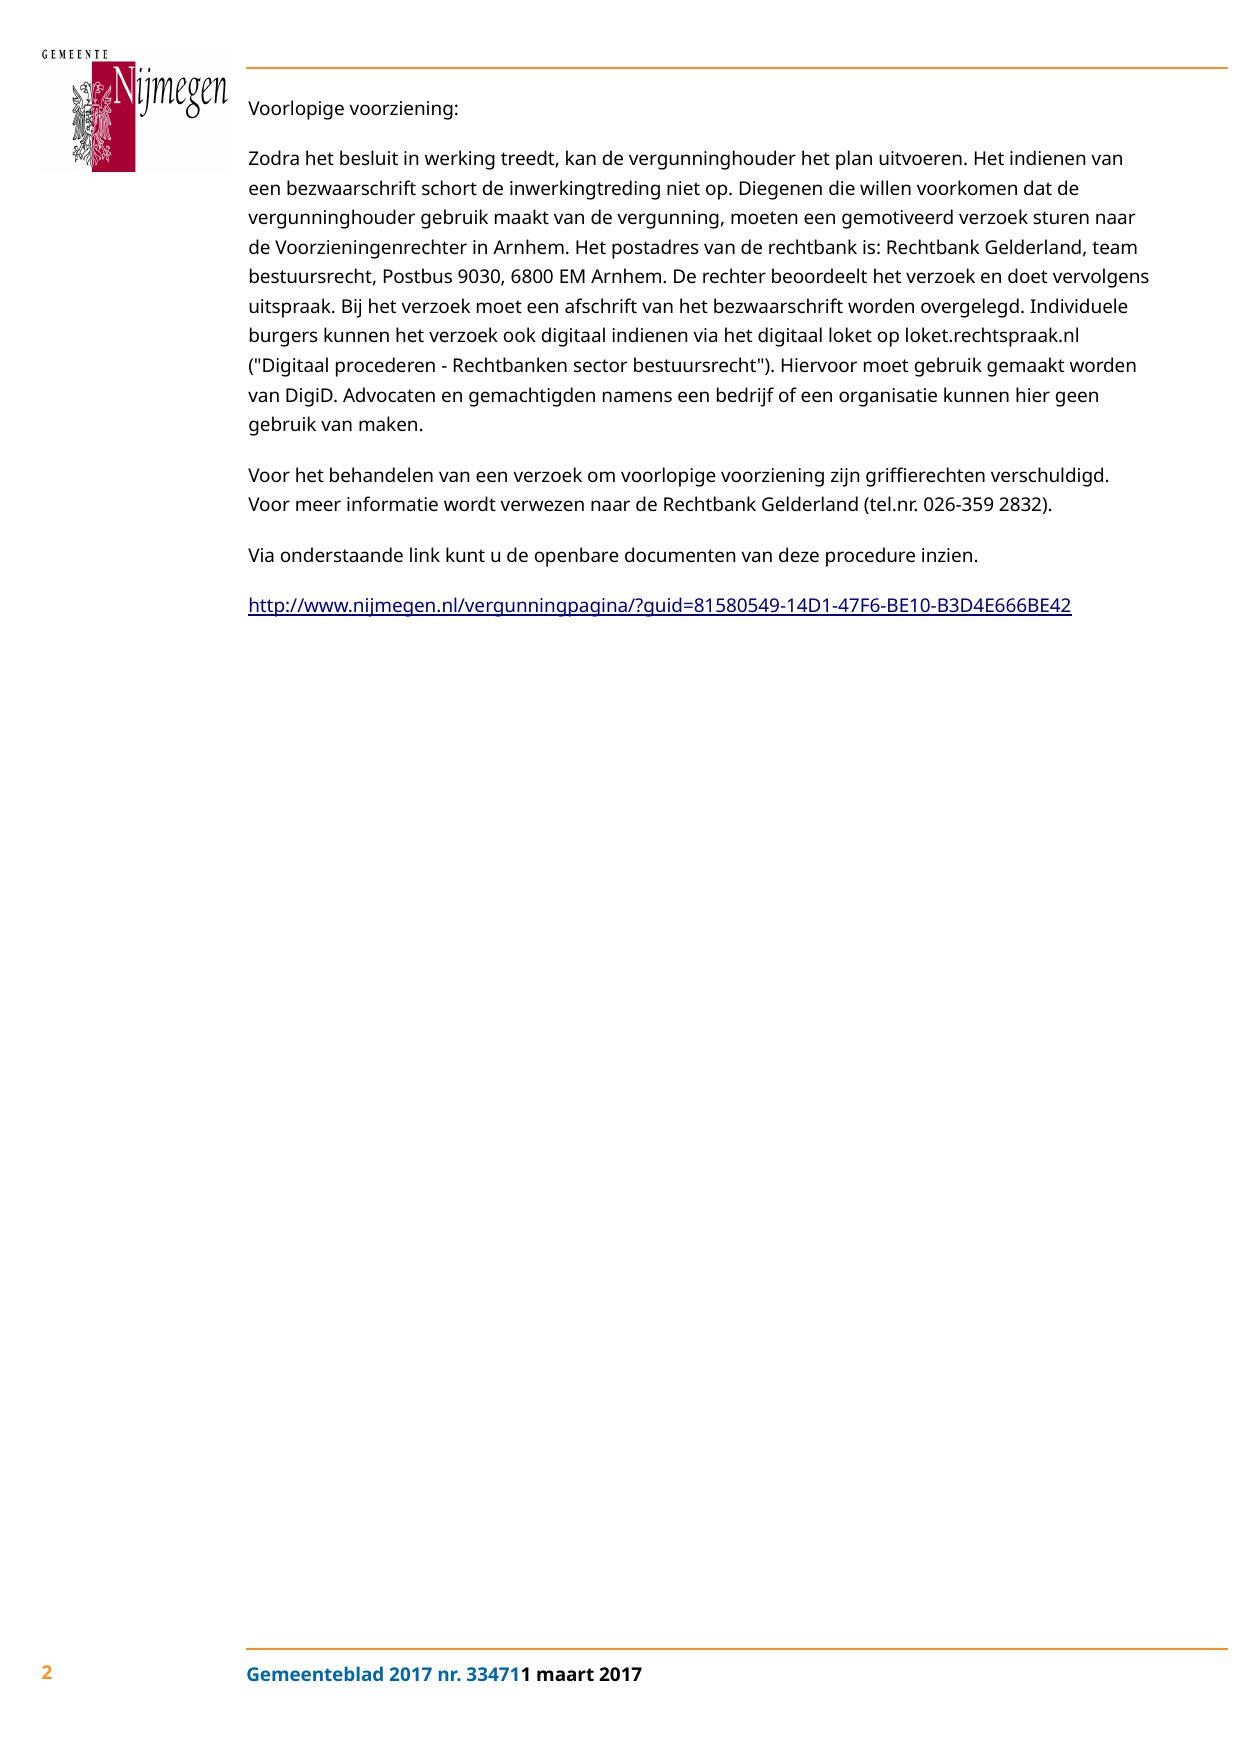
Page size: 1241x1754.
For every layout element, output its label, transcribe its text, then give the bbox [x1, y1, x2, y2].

text Voorlopige voorziening: [248, 95, 1152, 121]
text http://www.nijmegen.nl/vergunningpagina/?guid=81580549-14D1-47F6-BE10-B3D4E666BE42 [248, 592, 1152, 618]
text Via onderstaande link kunt u de openbare documenten van deze procedure inzien. [248, 542, 1152, 568]
text Zodra het besluit in werking treedt, kan de vergunninghouder het plan uitvoeren. Het indienen van een bezwaarschrift schort de inwerkingtreding niet op. Diegenen die willen voorkomen dat de vergunninghouder gebruik maakt van de vergunning, moeten een gemotiveerd verzoek sturen naar de Voorzieningenrechter in Arnhem. Het postadres van de rechtbank is: Rechtbank Gelderland, team bestuursrecht, Postbus 9030, 6800 EM Arnhem. De rechter beoordeelt het verzoek en doet vervolgens uitspraak. Bij het verzoek moet een afschrift van het bezwaarschrift worden overgelegd. Individuele burgers kunnen het verzoek ook digitaal indienen via het digitaal loket op loket.rechtspraak.nl ("Digitaal procederen - Rechtbanken sector bestuursrecht"). Hiervoor moet gebruik gemaakt worden van DigiD. Advocaten en gemachtigden namens een bedrijf of een organisatie kunnen hier geen gebruik van maken. [248, 145, 1152, 437]
text Voor het behandelen van een verzoek om voorlopige voorziening zijn griffierechten verschuldigd. Voor meer informatie wordt verwezen naar de Rechtbank Gelderland (tel.nr. 026-359 2832). [248, 462, 1152, 517]
picture [41, 47, 231, 172]
